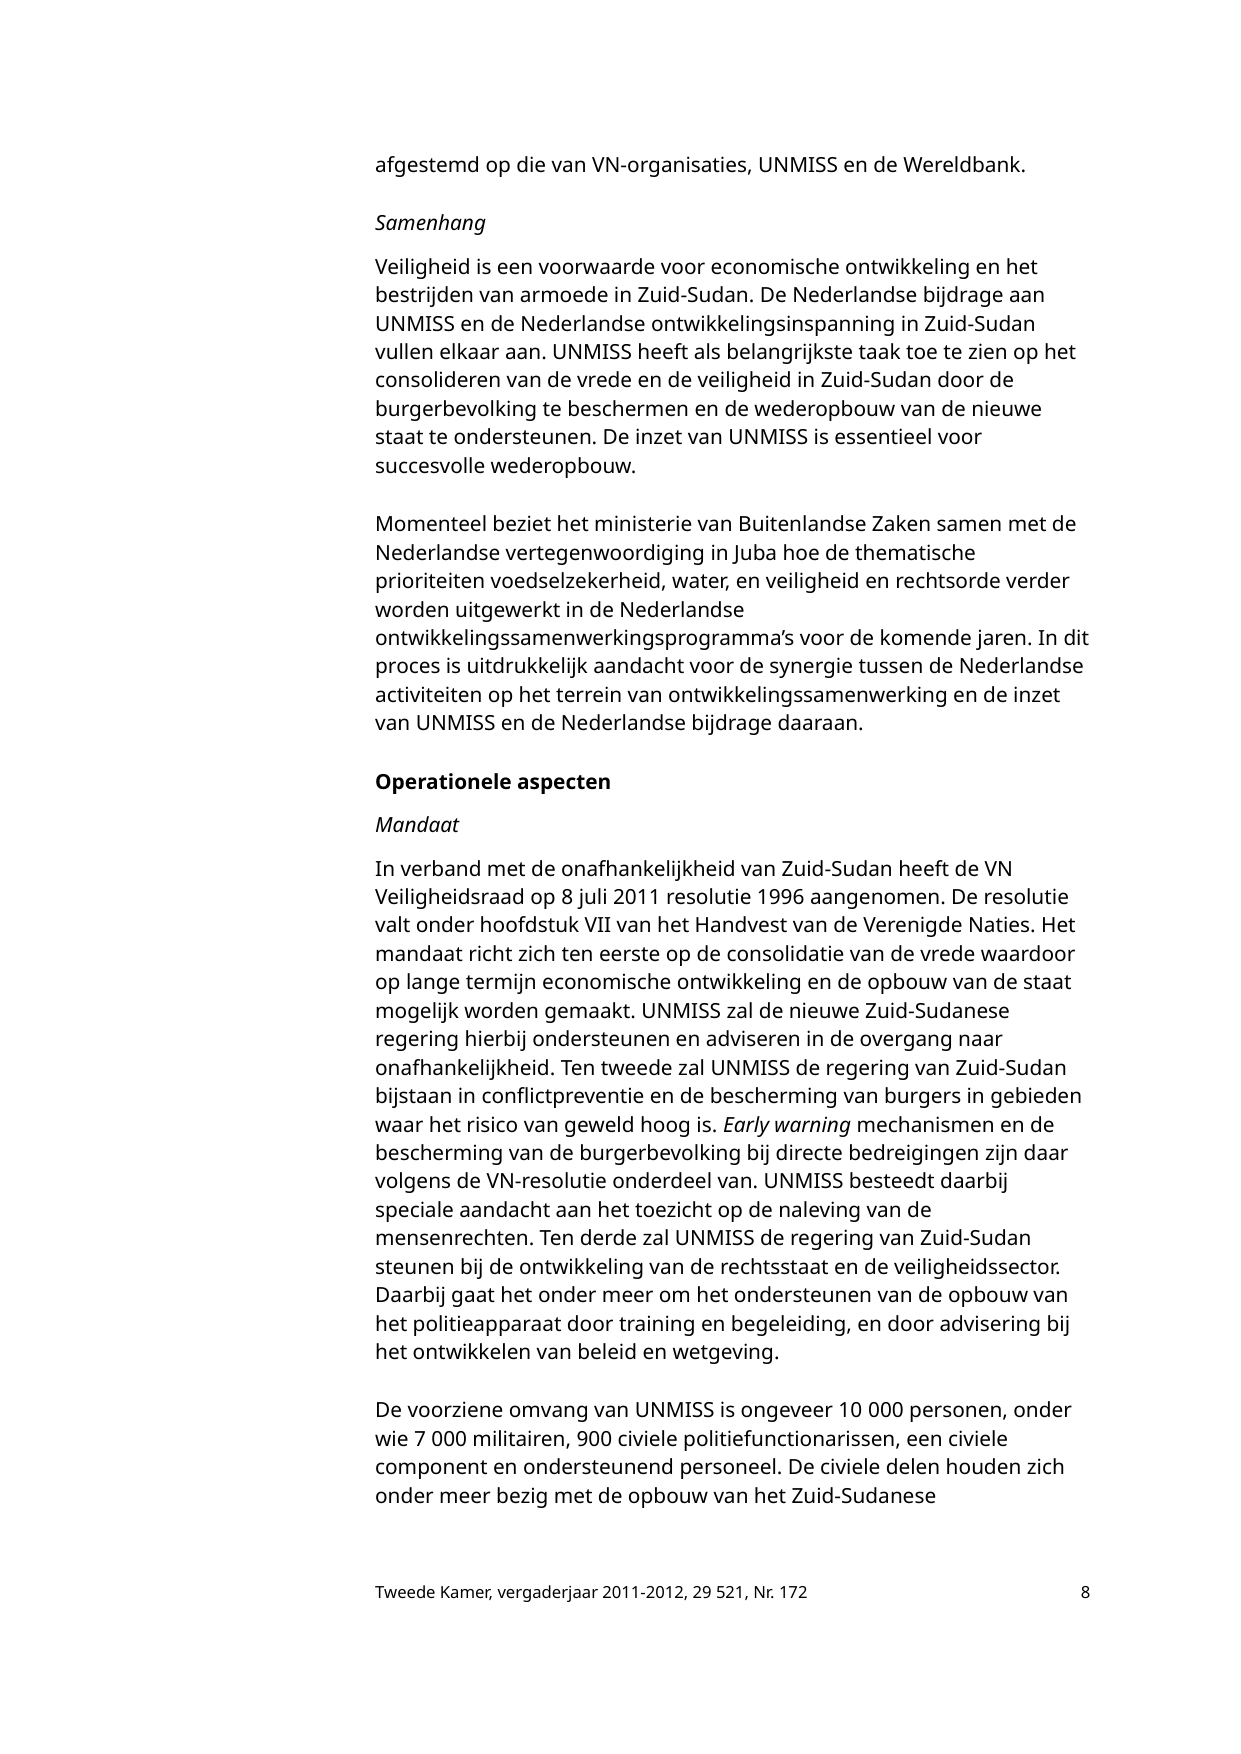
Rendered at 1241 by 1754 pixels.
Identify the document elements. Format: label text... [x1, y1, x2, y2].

text De voorziene omvang van UNMISS is ongeveer 10 000 personen, onder wie 7 000 militairen, 900 civiele politiefunctionarissen, een civiele component en ondersteunend personeel. De civiele delen houden zich onder meer bezig met de opbouw van het Zuid-Sudanese [375, 1396, 1090, 1509]
text Mandaat [375, 810, 1090, 839]
text Momenteel beziet het ministerie van Buitenlandse Zaken samen met de Nederlandse vertegenwoordiging in Juba hoe de thematische prioriteiten voedselzekerheid, water, en veiligheid en rechtsorde verder worden uitgewerkt in de Nederlandse ontwikkelingssamenwerkingsprogramma’s voor de komende jaren. In dit proces is uitdrukkelijk aandacht voor de synergie tussen de Nederlandse activiteiten op het terrein van ontwikkelingssamenwerking en de inzet van UNMISS en de Nederlandse bijdrage daaraan. [375, 509, 1090, 737]
text Samenhang [375, 208, 1090, 237]
text Veiligheid is een voorwaarde voor economische ontwikkeling en het bestrijden van armoede in Zuid-Sudan. De Nederlandse bijdrage aan UNMISS en de Nederlandse ontwikkelingsinspanning in Zuid-Sudan vullen elkaar aan. UNMISS heeft als belangrijkste taak toe te zien op het consolideren van de vrede en de veiligheid in Zuid-Sudan door de burgerbevolking te beschermen en de wederopbouw van de nieuwe staat te ondersteunen. De inzet van UNMISS is essentieel voor succesvolle wederopbouw. [375, 252, 1090, 479]
text In verband met de onafhankelijkheid van Zuid-Sudan heeft de VN Veiligheidsraad op 8 juli 2011 resolutie 1996 aangenomen. De resolutie valt onder hoofdstuk VII van het Handvest van de Verenigde Naties. Het mandaat richt zich ten eerste op de consolidatie van de vrede waardoor op lange termijn economische ontwikkeling en de opbouw van de staat mogelijk worden gemaakt. UNMISS zal de nieuwe Zuid-Sudanese regering hierbij ondersteunen en adviseren in de overgang naar onafhankelijkheid. Ten tweede zal UNMISS de regering van Zuid-Sudan bijstaan in conflictpreventie en de bescherming van burgers in gebieden waar het risico van geweld hoog is. Early warning mechanismen en de bescherming van de burgerbevolking bij directe bedreigingen zijn daar volgens de VN-resolutie onderdeel van. UNMISS besteedt daarbij speciale aandacht aan het toezicht op de naleving van de mensenrechten. Ten derde zal UNMISS de regering van Zuid-Sudan steunen bij de ontwikkeling van de rechtsstaat en de veiligheidssector. Daarbij gaat het onder meer om het ondersteunen van de opbouw van het politieapparaat door training en begeleiding, en door advisering bij het ontwikkelen van beleid en wetgeving. [375, 854, 1090, 1366]
text Operationele aspecten [375, 767, 1090, 795]
text afgestemd op die van VN-organisaties, UNMISS en de Wereldbank. [375, 150, 1090, 178]
